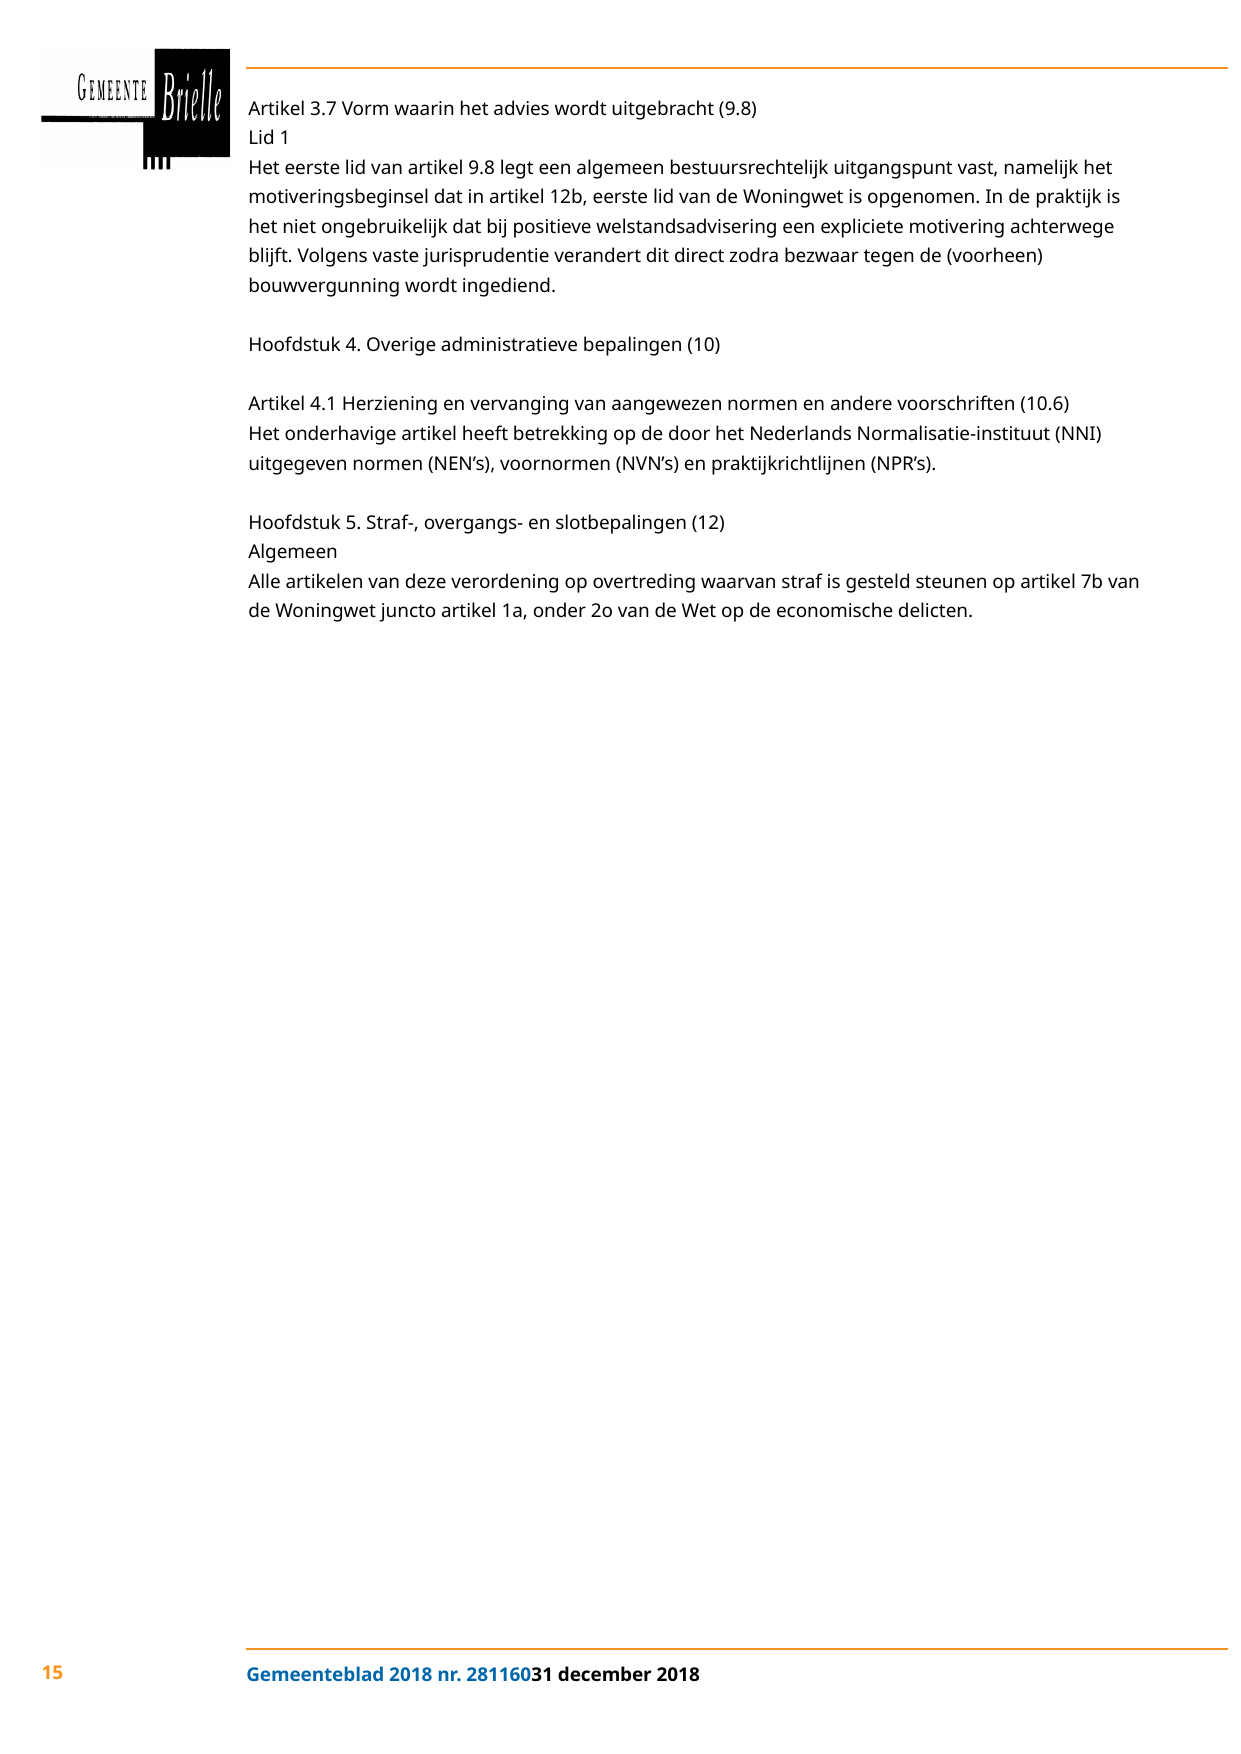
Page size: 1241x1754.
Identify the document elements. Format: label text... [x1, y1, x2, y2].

picture [41, 47, 231, 172]
text Lid 1 [248, 124, 1152, 150]
text Alle artikelen van deze verordening op overtreding waarvan straf is gesteld steunen op artikel 7b van de Woningwet juncto artikel 1a, onder 2o van de Wet op de economische delicten. [248, 568, 1152, 623]
text Artikel 3.7 Vorm waarin het advies wordt uitgebracht (9.8) [248, 95, 1152, 121]
text Het eerste lid van artikel 9.8 legt een algemeen bestuursrechtelijk uitgangspunt vast, namelijk het motiveringsbeginsel dat in artikel 12b, eerste lid van de Woningwet is opgenomen. In de praktijk is het niet ongebruikelijk dat bij positieve welstandsadvisering een expliciete motivering achterwege blijft. Volgens vaste jurisprudentie verandert dit direct zodra bezwaar tegen de (voorheen) bouwvergunning wordt ingediend. [248, 154, 1152, 298]
text Hoofdstuk 5. Straf-, overgangs- en slotbepalingen (12) [248, 509, 1152, 535]
text Het onderhavige artikel heeft betrekking op de door het Nederlands Normalisatie-instituut (NNI) uitgegeven normen (NEN’s), voornormen (NVN’s) en praktijkrichtlijnen (NPR’s). [248, 420, 1152, 476]
text Hoofdstuk 4. Overige administratieve bepalingen (10) [248, 331, 1152, 357]
text Artikel 4.1 Herziening en vervanging van aangewezen normen en andere voorschriften (10.6) [248, 391, 1152, 416]
text Algemeen [248, 538, 1152, 564]
